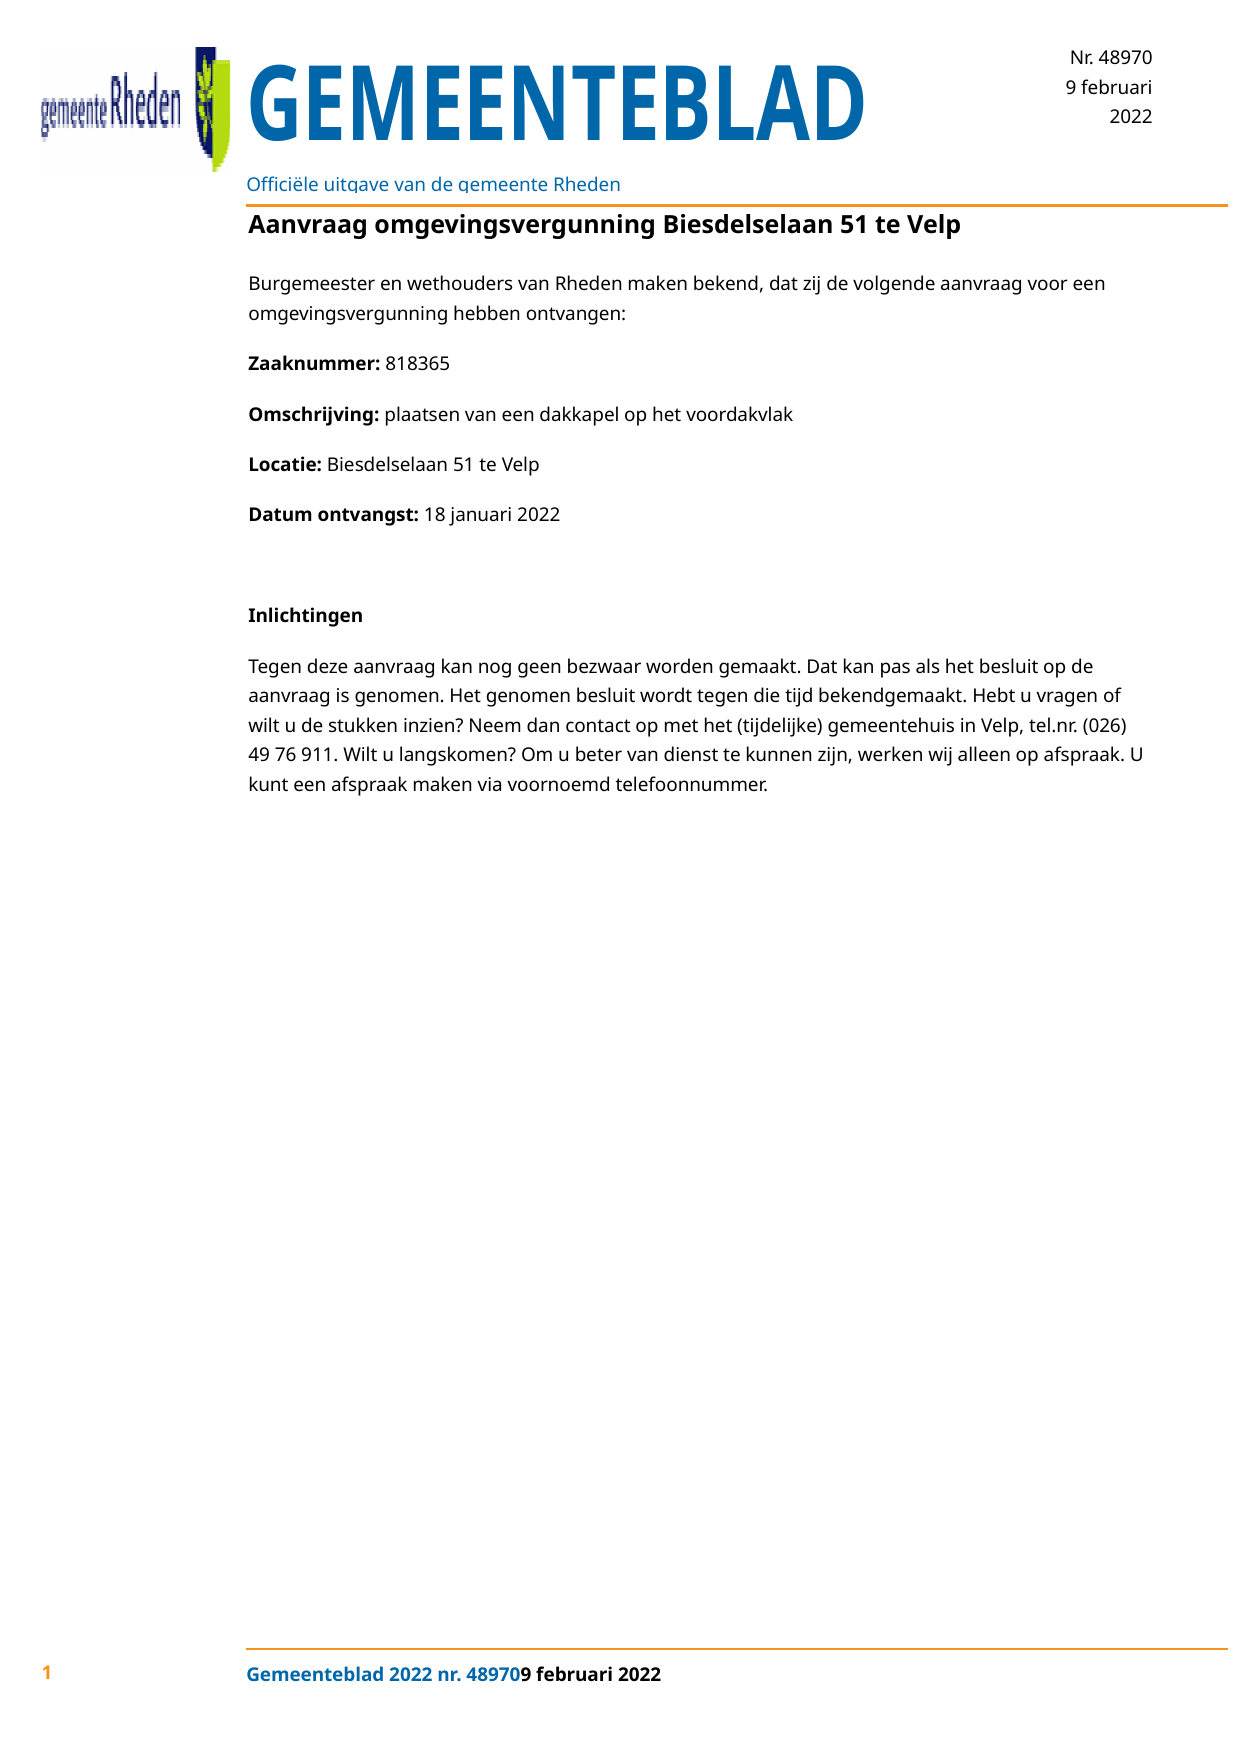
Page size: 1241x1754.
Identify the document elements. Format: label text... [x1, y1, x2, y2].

text Omschrijving: plaatsen van een dakkapel op het voordakvlak [248, 401, 1152, 426]
text Zaaknummer: 818365 [248, 350, 1152, 376]
picture [41, 47, 231, 172]
text Aanvraag omgevingsvergunning Biesdelselaan 51 te Velp [248, 207, 1152, 241]
text Burgemeester en wethouders van Rheden maken bekend, dat zij de volgende aanvraag voor een omgevingsvergunning hebben ontvangen: [248, 270, 1152, 326]
text Tegen deze aanvraag kan nog geen bezwaar worden gemaakt. Dat kan pas als het besluit op de aanvraag is genomen. Het genomen besluit wordt tegen die tijd bekendgemaakt. Hebt u vragen of wilt u de stukken inzien? Neem dan contact op met het (tijdelijke) gemeentehuis in Velp, tel.nr. (026) 49 76 911. Wilt u langskomen? Om u beter van dienst te kunnen zijn, werken wij alleen op afspraak. U kunt een afspraak maken via voornoemd telefoonnummer. [248, 653, 1152, 797]
text Locatie: Biesdelselaan 51 te Velp [248, 451, 1152, 477]
text Inlichtingen [248, 602, 1152, 628]
text Datum ontvangst: 18 januari 2022 [248, 502, 1152, 527]
